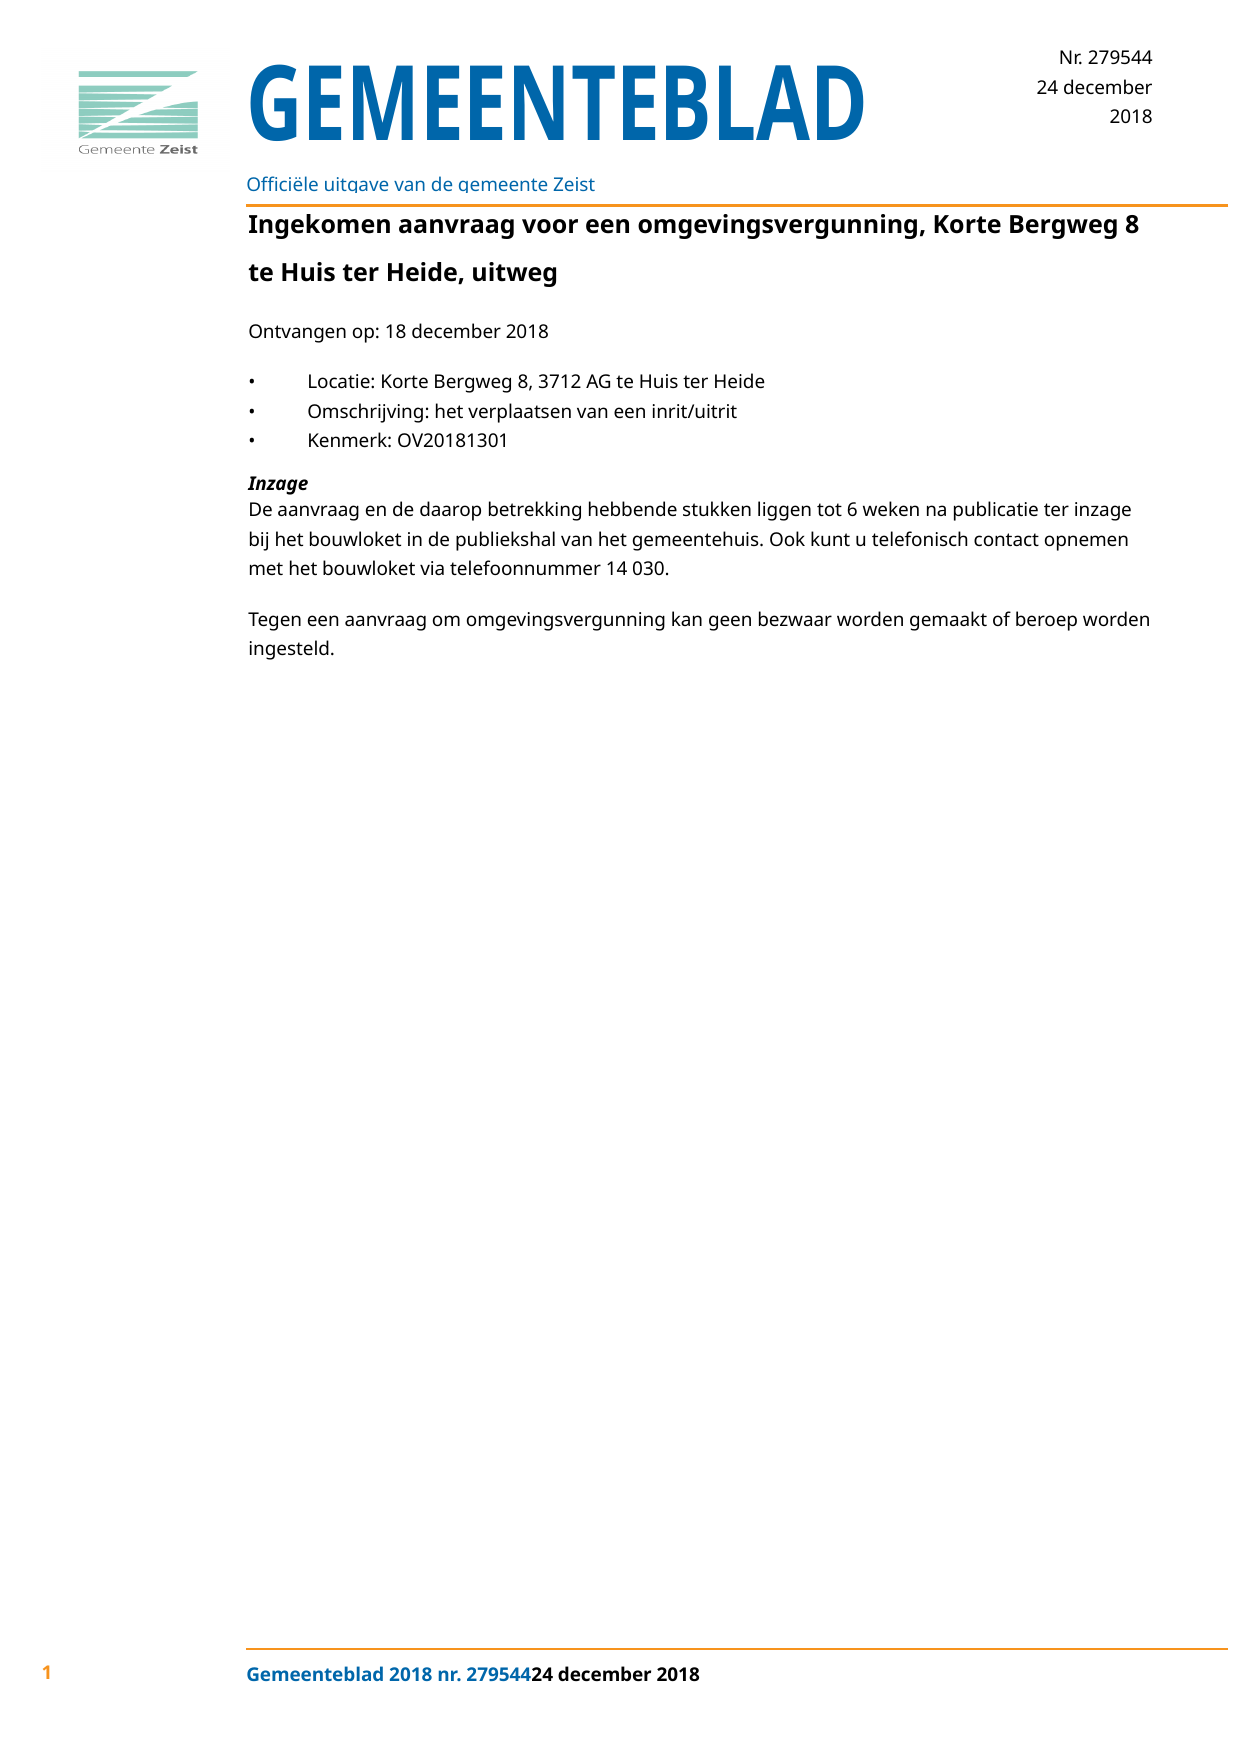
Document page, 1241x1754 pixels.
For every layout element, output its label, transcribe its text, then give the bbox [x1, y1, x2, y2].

list Locatie: Korte Bergweg 8, 3712 AG te Huis ter Heide [248, 368, 1152, 394]
text Ingekomen aanvraag voor een omgevingsvergunning, Korte Bergweg 8 te Huis ter Heide, uitweg [248, 207, 1152, 288]
text Ontvangen op: 18 december 2018 [248, 318, 1152, 344]
text Tegen een aanvraag om omgevingsvergunning kan geen bezwaar worden gemaakt of beroep worden ingesteld. [248, 606, 1152, 661]
text Inzage [248, 471, 1152, 496]
text De aanvraag en de daarop betrekking hebbende stukken liggen tot 6 weken na publicatie ter inzage bij het bouwloket in de publiekshal van het gemeentehuis. Ook kunt u telefonisch contact opnemen met het bouwloket via telefoonnummer 14 030. [248, 496, 1152, 581]
list Kenmerk: OV20181301 [248, 427, 1152, 453]
list Omschrijving: het verplaatsen van een inrit/uitrit [248, 398, 1152, 424]
picture [41, 47, 231, 172]
